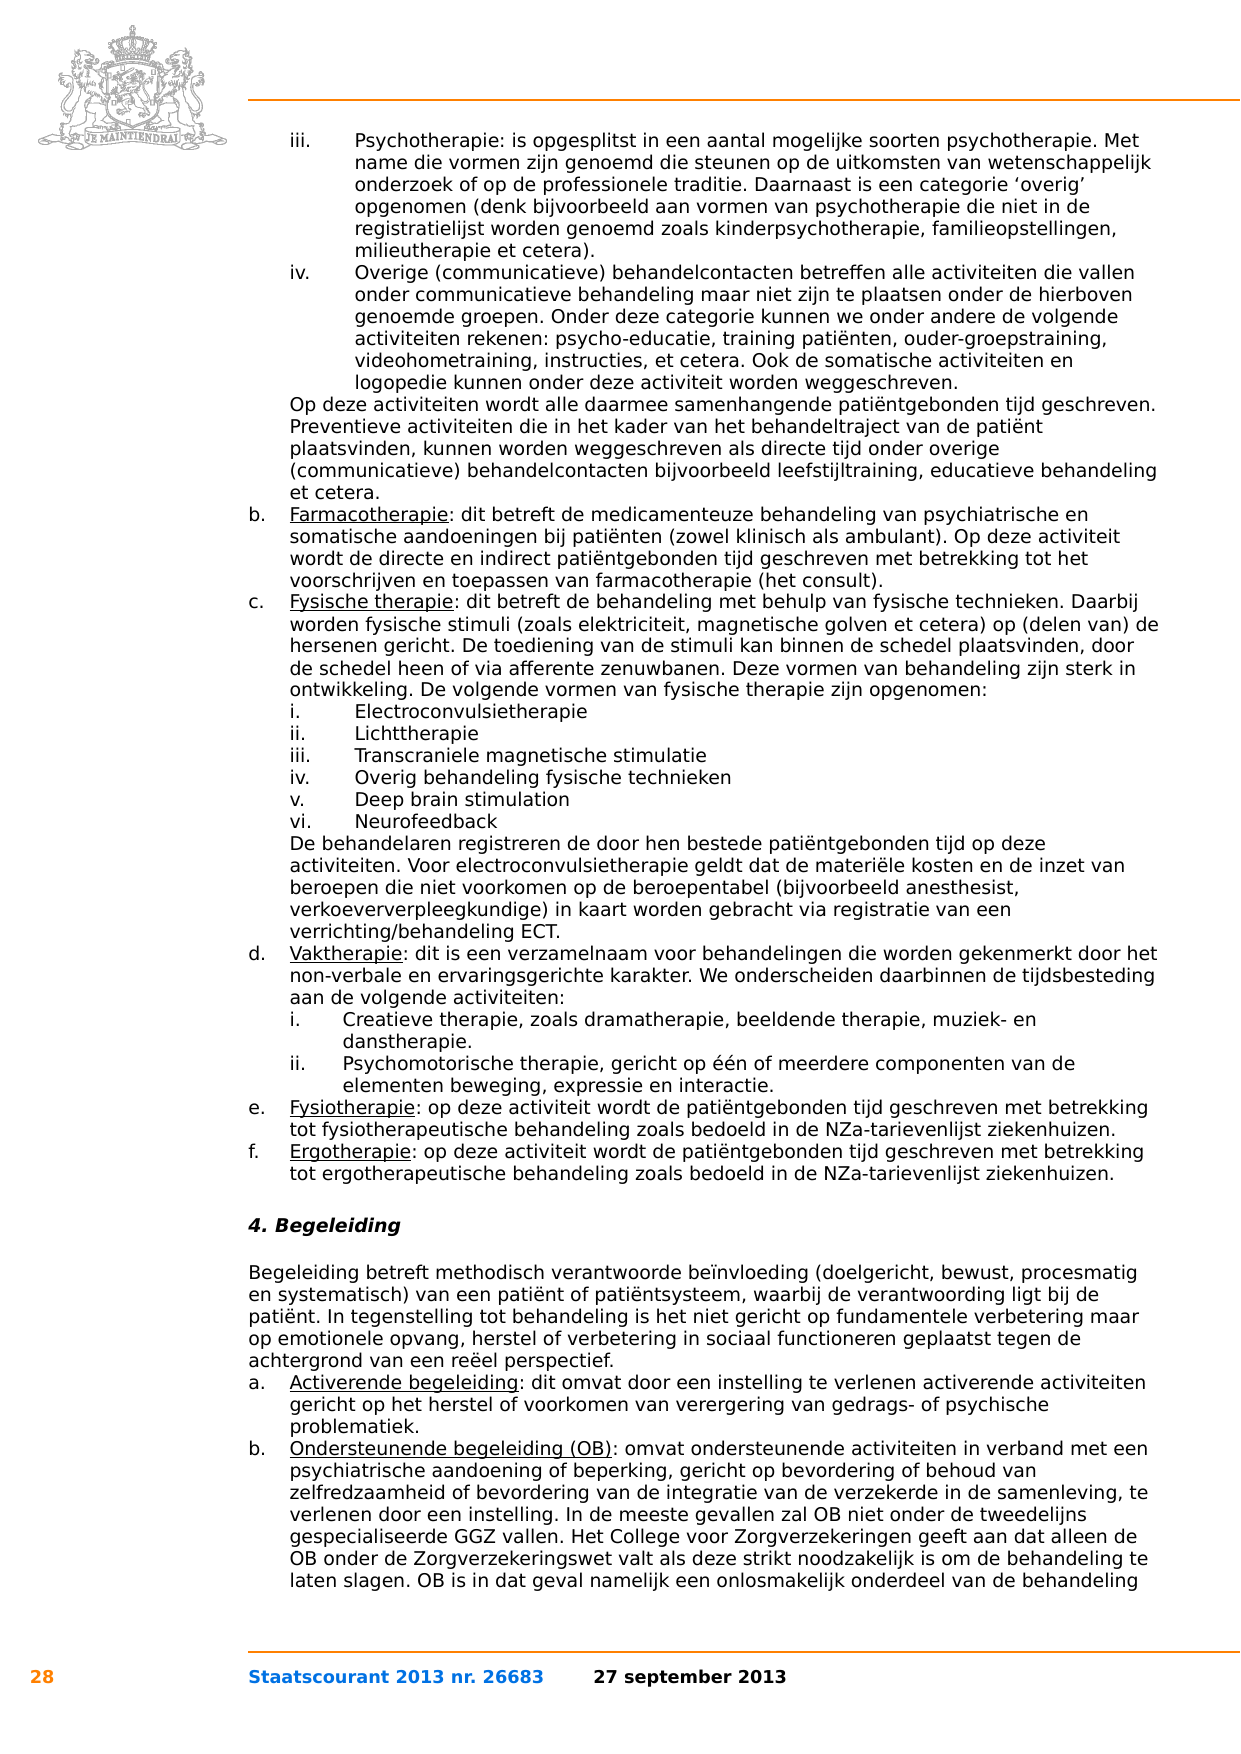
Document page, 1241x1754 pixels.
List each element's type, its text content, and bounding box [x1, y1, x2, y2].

text b. Farmacotherapie: dit betreft de medicamenteuze behandeling van psychiatrische en somatische aandoeningen bij patiënten (zowel klinisch als ambulant). Op deze activiteit wordt de directe en indirect patiëntgebonden tijd geschreven met betrekking tot het voorschrijven en toepassen van farmacotherapie (het consult). [248, 503, 1163, 591]
text iii. Transcraniele magnetische stimulatie [289, 745, 1163, 767]
text i. Creatieve therapie, zoals dramatherapie, beeldende therapie, muziek- en danstherapie. [289, 1009, 1163, 1053]
text v. Deep brain stimulation [289, 789, 1163, 811]
text Op deze activiteiten wordt alle daarmee samenhangende patiëntgebonden tijd geschreven. Preventieve activiteiten die in het kader van het behandeltraject van de patiënt plaatsvinden, kunnen worden weggeschreven als directe tijd onder overige (communicatieve) behandelcontacten bijvoorbeeld leefstijltraining, educatieve behandeling et cetera. [289, 394, 1163, 503]
text f. Ergotherapie: op deze activiteit wordt de patiëntgebonden tijd geschreven met betrekking tot ergotherapeutische behandeling zoals bedoeld in de NZa-tarievenlijst ziekenhuizen. [248, 1141, 1163, 1185]
text De behandelaren registreren de door hen bestede patiëntgebonden tijd op deze activiteiten. Voor electroconvulsietherapie geldt dat de materiële kosten en de inzet van beroepen die niet voorkomen op de beroepentabel (bijvoorbeeld anesthesist, verkoeververpleegkundige) in kaart worden gebracht via registratie van een verrichting/behandeling ECT. [289, 833, 1163, 943]
text c. Fysische therapie: dit betreft de behandeling met behulp van fysische technieken. Daarbij worden fysische stimuli (zoals elektriciteit, magnetische golven et cetera) op (delen van) de hersenen gericht. De toediening van de stimuli kan binnen de schedel plaatsvinden, door de schedel heen of via afferente zenuwbanen. Deze vormen van behandeling zijn sterk in ontwikkeling. De volgende vormen van fysische therapie zijn opgenomen: [248, 591, 1163, 701]
text d. Vaktherapie: dit is een verzamelnaam voor behandelingen die worden gekenmerkt door het non-verbale en ervaringsgerichte karakter. We onderscheiden daarbinnen de tijdsbesteding aan de volgende activiteiten: [248, 943, 1163, 1009]
text e. Fysiotherapie: op deze activiteit wordt de patiëntgebonden tijd geschreven met betrekking tot fysiotherapeutische behandeling zoals bedoeld in de NZa-tarievenlijst ziekenhuizen. [248, 1097, 1163, 1141]
text a. Activerende begeleiding: dit omvat door een instelling te verlenen activerende activiteiten gericht op het herstel of voorkomen van verergering van gedrags- of psychische problematiek. [248, 1372, 1163, 1438]
text iv. Overig behandeling fysische technieken [289, 767, 1163, 789]
text Begeleiding betreft methodisch verantwoorde beïnvloeding (doelgericht, bewust, procesmatig en systematisch) van een patiënt of patiëntsysteem, waarbij de verantwoording ligt bij de patiënt. In tegenstelling tot behandeling is het niet gericht op fundamentele verbetering maar op emotionele opvang, herstel of verbetering in sociaal functioneren geplaatst tegen de achtergrond van een reëel perspectief. [248, 1262, 1163, 1372]
text ii. Lichttherapie [289, 723, 1163, 745]
text iv. Overige (communicatieve) behandelcontacten betreffen alle activiteiten die vallen onder communicatieve behandeling maar niet zijn te plaatsen onder de hierboven genoemde groepen. Onder deze categorie kunnen we onder andere de volgende activiteiten rekenen: psycho-educatie, training patiënten, ouder-groepstraining, videohometraining, instructies, et cetera. Ook de somatische activiteiten en logopedie kunnen onder deze activiteit worden weggeschreven. [289, 262, 1163, 394]
picture [38, 25, 227, 150]
subtitle 4. Begeleiding [248, 1215, 1163, 1237]
text i. Electroconvulsietherapie [289, 701, 1163, 723]
text vi. Neurofeedback [289, 811, 1163, 833]
text iii. Psychotherapie: is opgesplitst in een aantal mogelijke soorten psychotherapie. Met name die vormen zijn genoemd die steunen op de uitkomsten van wetenschappelijk onderzoek of op de professionele traditie. Daarnaast is een categorie ‘overig’ opgenomen (denk bijvoorbeeld aan vormen van psychotherapie die niet in de registratielijst worden genoemd zoals kinderpsychotherapie, familieopstellingen, milieutherapie et cetera). [289, 130, 1163, 262]
text b. Ondersteunende begeleiding (OB): omvat ondersteunende activiteiten in verband met een psychiatrische aandoening of beperking, gericht op bevordering of behoud van zelfredzaamheid of bevordering van de integratie van de verzekerde in de samenleving, te verlenen door een instelling. In de meeste gevallen zal OB niet onder de tweedelijns gespecialiseerde GGZ vallen. Het College voor Zorgverzekeringen geeft aan dat alleen de OB onder de Zorgverzekeringswet valt als deze strikt noodzakelijk is om de behandeling te laten slagen. OB is in dat geval namelijk een onlosmakelijk onderdeel van de behandeling [248, 1438, 1163, 1592]
text ii. Psychomotorische therapie, gericht op één of meerdere componenten van de elementen beweging, expressie en interactie. [289, 1053, 1163, 1097]
